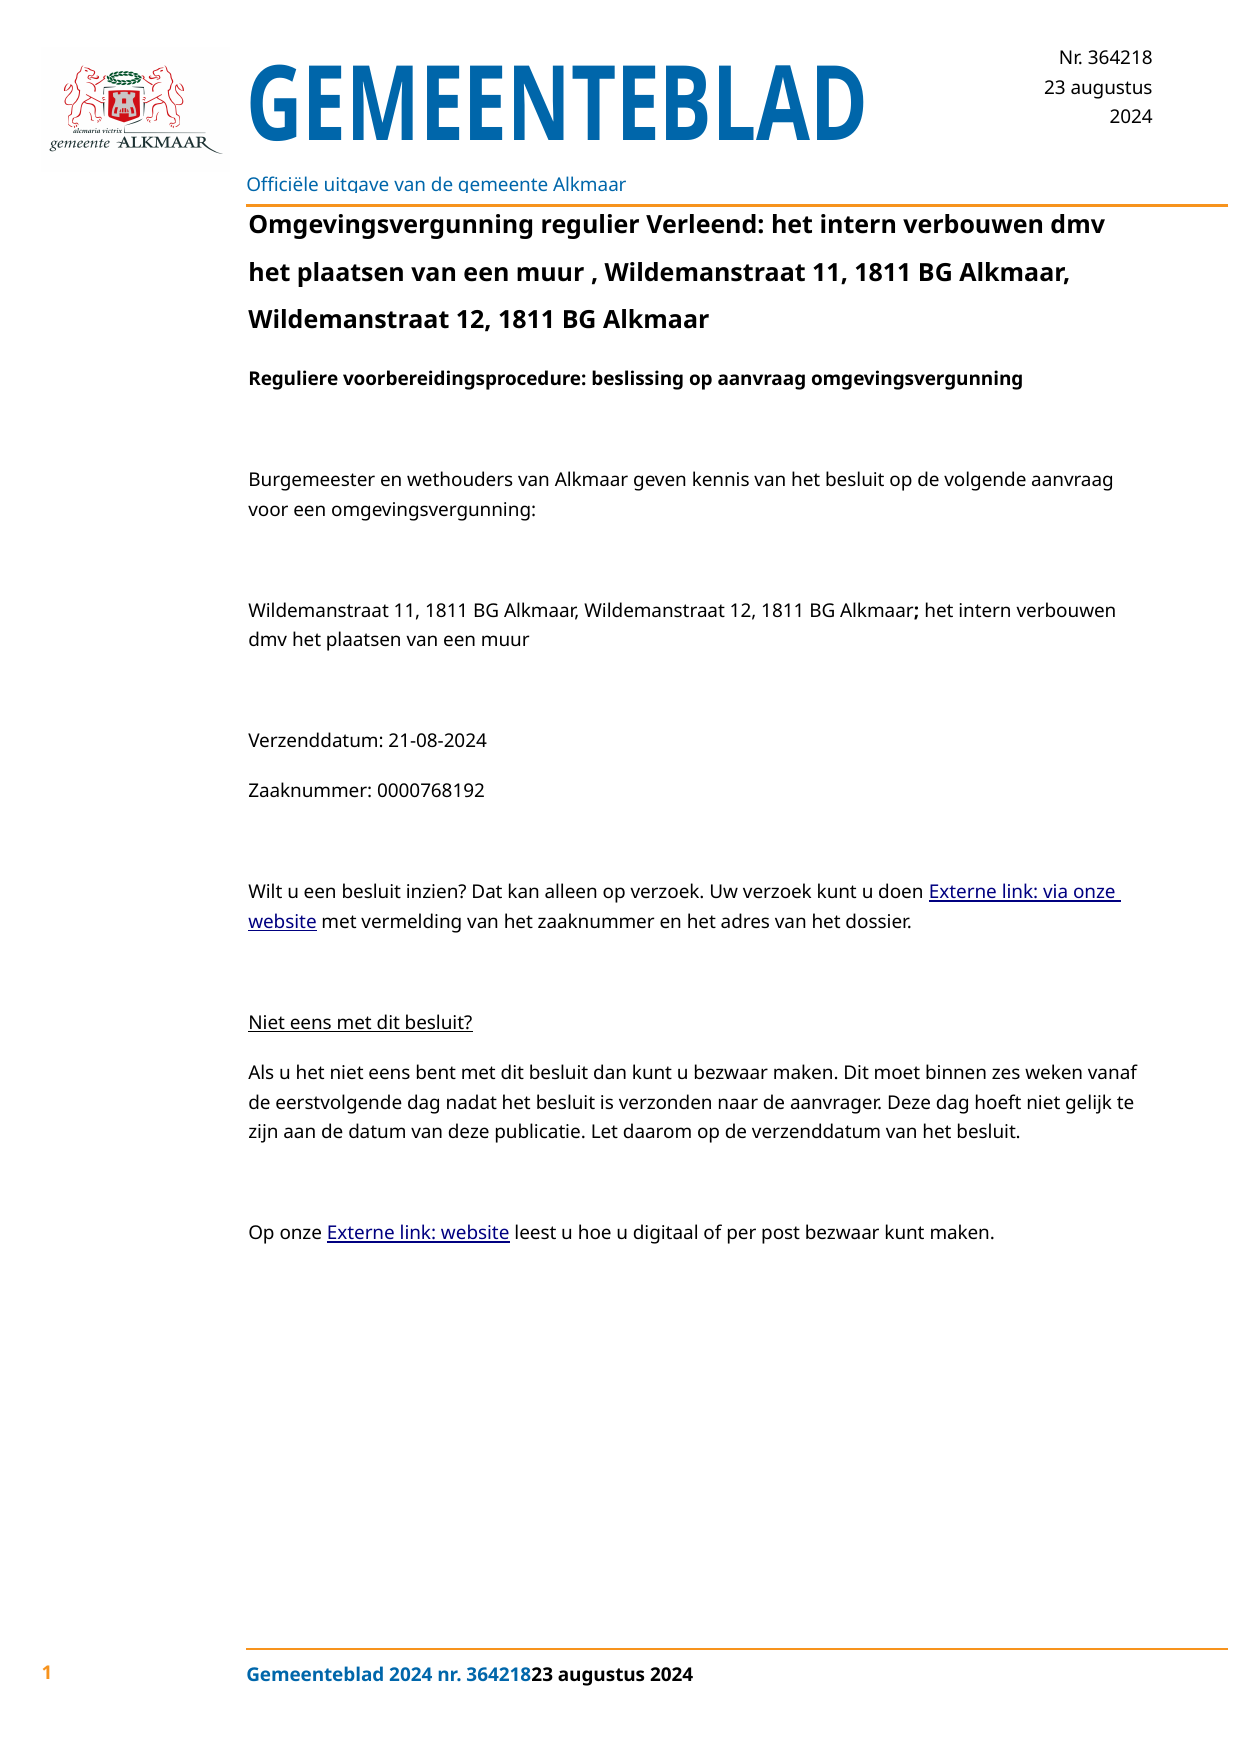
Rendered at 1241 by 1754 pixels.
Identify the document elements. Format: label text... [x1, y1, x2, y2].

text Omgevingsvergunning regulier Verleend: het intern verbouwen dmv het plaatsen van een muur , Wildemanstraat 11, 1811 BG Alkmaar, Wildemanstraat 12, 1811 BG Alkmaar [248, 207, 1152, 336]
text Burgemeester en wethouders van Alkmaar geven kennis van het besluit op de volgende aanvraag voor een omgevingsvergunning: [248, 466, 1152, 522]
text Niet eens met dit besluit? [248, 1009, 1152, 1034]
text Wilt u een besluit inzien? Dat kan alleen op verzoek. Uw verzoek kunt u doen Externe link: via onze website met vermelding van het zaaknummer en het adres van het dossier. [248, 878, 1152, 934]
text Als u het niet eens bent met dit besluit dan kunt u bezwaar maken. Dit moet binnen zes weken vanaf de eerstvolgende dag nadat het besluit is verzonden naar de aanvrager. Deze dag hoeft niet gelijk te zijn aan de datum van deze publicatie. Let daarom op de verzenddatum van het besluit. [248, 1059, 1152, 1144]
text Op onze Externe link: website leest u hoe u digitaal of per post bezwaar kunt maken. [248, 1219, 1152, 1245]
text Zaaknummer: 0000768192 [248, 778, 1152, 803]
picture [41, 47, 231, 172]
text Reguliere voorbereidingsprocedure: beslissing op aanvraag omgevingsvergunning [248, 366, 1152, 391]
text Wildemanstraat 11, 1811 BG Alkmaar, Wildemanstraat 12, 1811 BG Alkmaar; het intern verbouwen dmv het plaatsen van een muur [248, 597, 1152, 652]
text Verzenddatum: 21-08-2024 [248, 727, 1152, 753]
